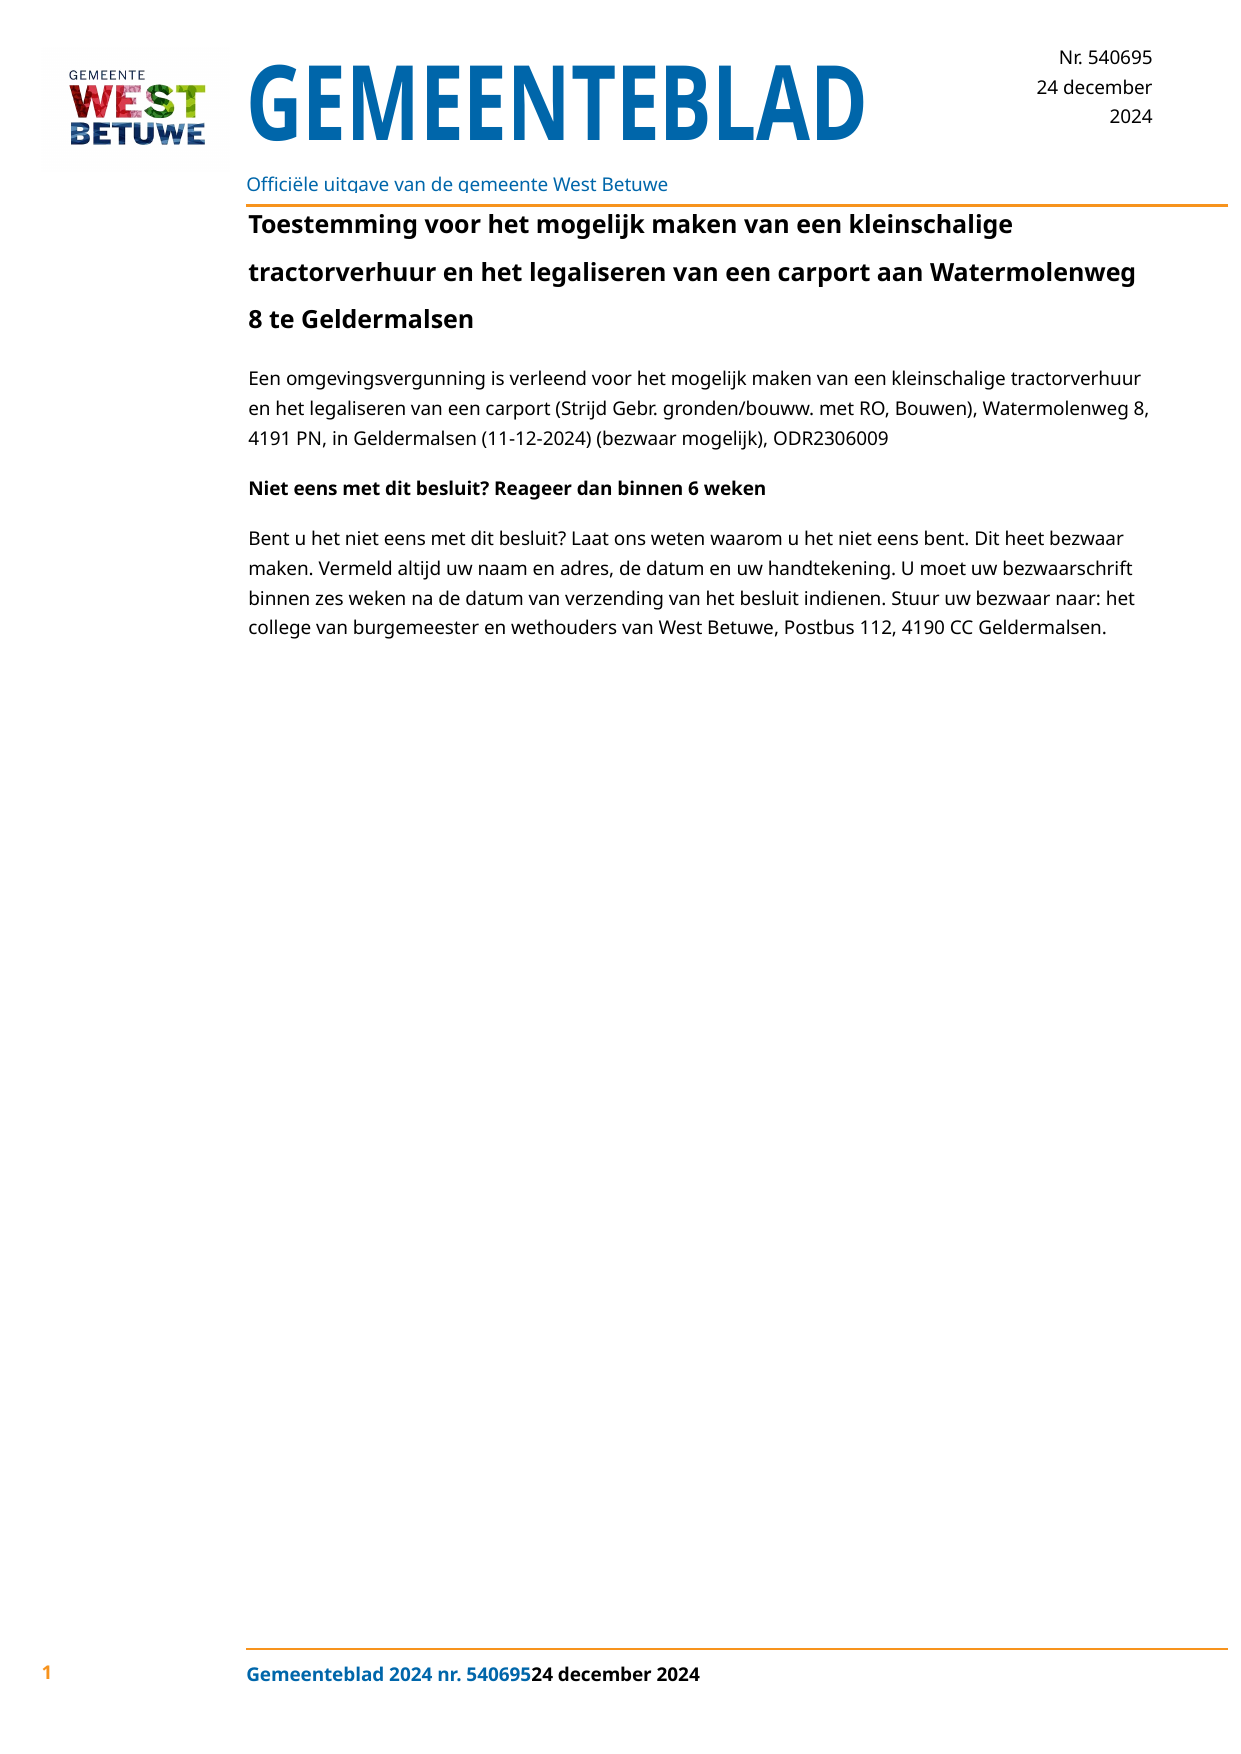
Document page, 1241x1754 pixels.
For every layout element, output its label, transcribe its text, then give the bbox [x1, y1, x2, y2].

picture [41, 47, 231, 172]
text Bent u het niet eens met dit besluit? Laat ons weten waarom u het niet eens bent. Dit heet bezwaar maken. Vermeld altijd uw naam en adres, de datum en uw handtekening. U moet uw bezwaarschrift binnen zes weken na de datum van verzending van het besluit indienen. Stuur uw bezwaar naar: het college van burgemeester en wethouders van West Betuwe, Postbus 112, 4190 CC Geldermalsen. [248, 526, 1152, 640]
text Niet eens met dit besluit? Reageer dan binnen 6 weken [248, 475, 1152, 501]
text Toestemming voor het mogelijk maken van een kleinschalige tractorverhuur en het legaliseren van een carport aan Watermolenweg 8 te Geldermalsen [248, 207, 1152, 336]
text Een omgevingsvergunning is verleend voor het mogelijk maken van een kleinschalige tractorverhuur en het legaliseren van een carport (Strijd Gebr. gronden/bouww. met RO, Bouwen), Watermolenweg 8, 4191 PN, in Geldermalsen (11-12-2024) (bezwaar mogelijk), ODR2306009 [248, 366, 1152, 450]
